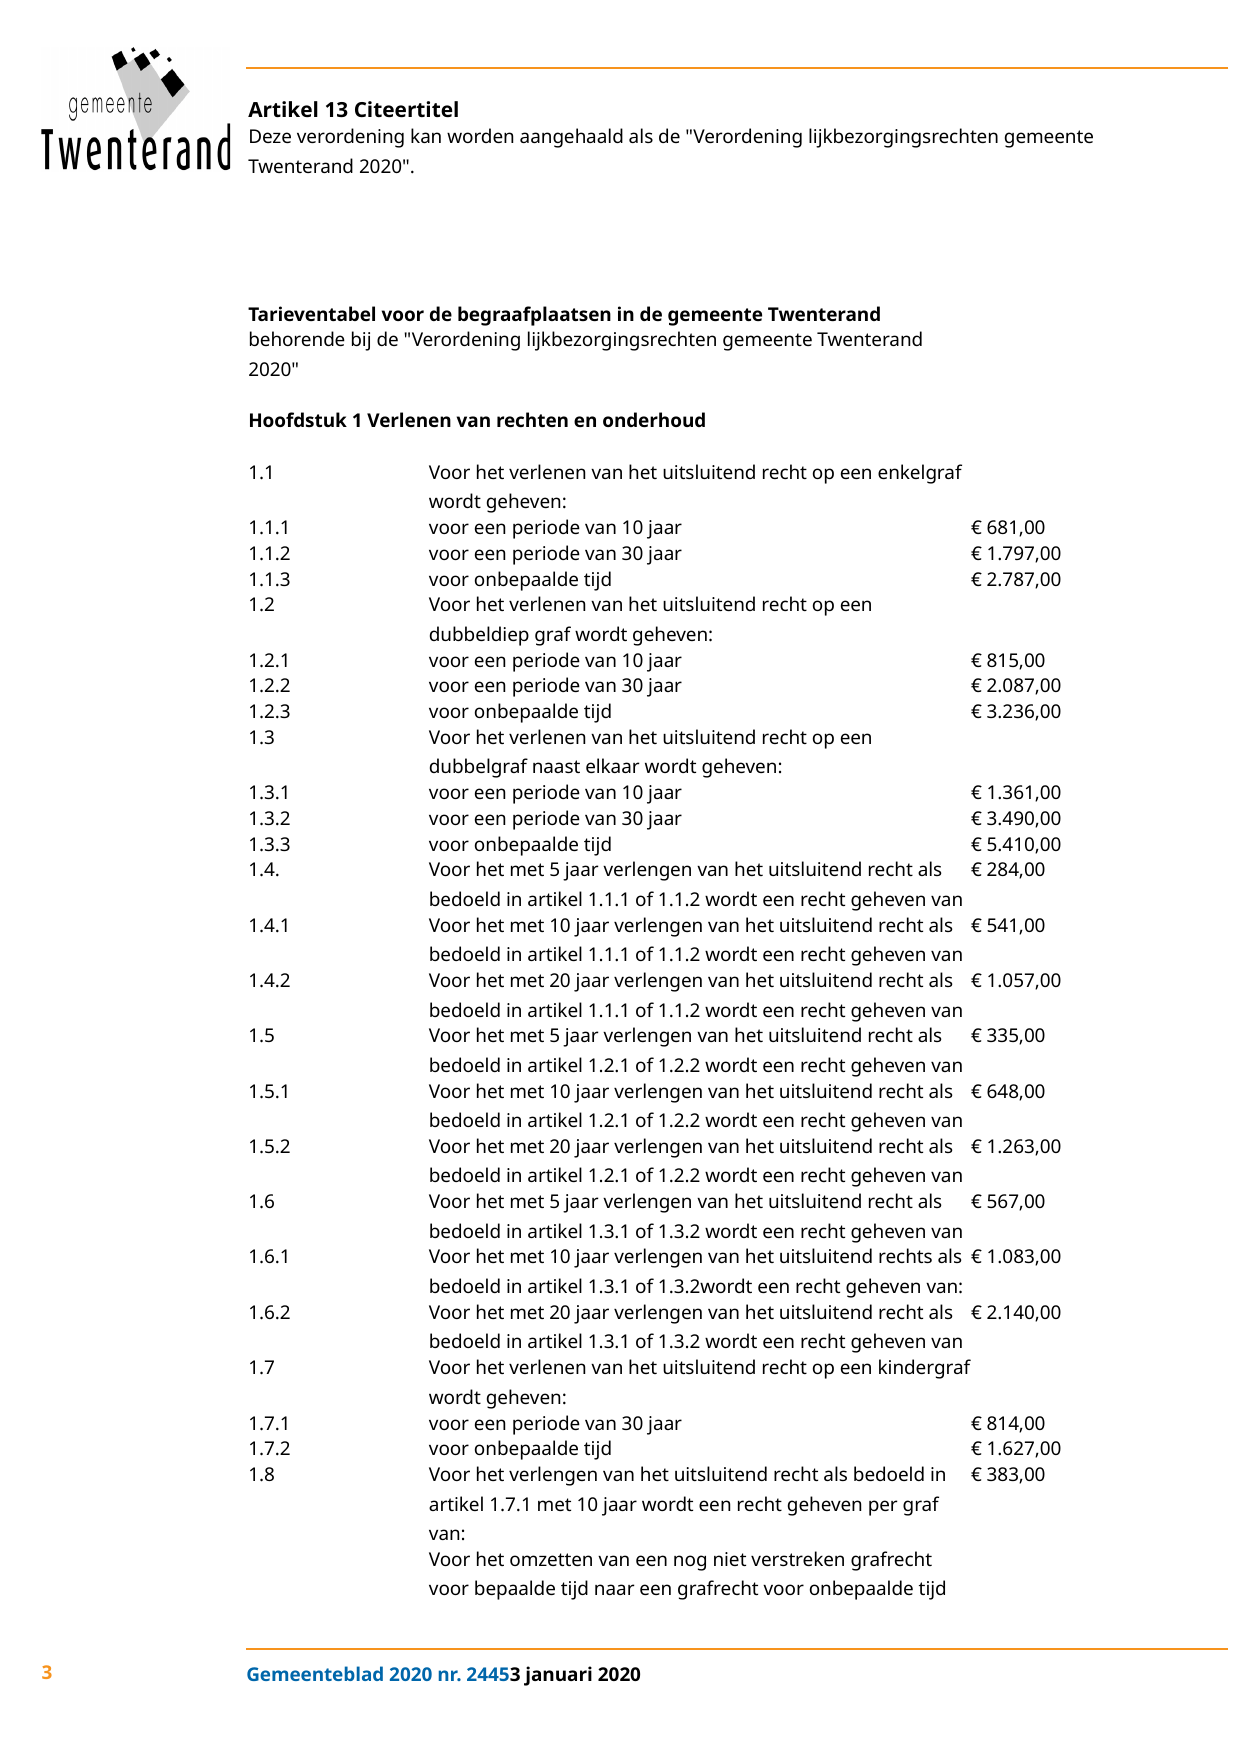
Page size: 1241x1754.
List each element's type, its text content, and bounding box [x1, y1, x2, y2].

table_cell € 814,00 [971, 1410, 1152, 1435]
table_cell 1.2.1 [248, 647, 429, 673]
table_cell Voor het met 20 jaar verlengen van het uitsluitend recht als bedoeld in artikel 1.3.1 of 1.3.2 wordt een recht geheven van [429, 1299, 971, 1354]
table_cell 1.5.1 [248, 1078, 429, 1133]
table_cell 1.1.1 [248, 514, 429, 540]
table_cell 1.4. [248, 857, 429, 912]
table_cell € 567,00 [971, 1189, 1152, 1244]
table_cell Voor het verlenen van het uitsluitend recht op een kindergraf wordt geheven: [429, 1354, 971, 1410]
table_cell € 1.057,00 [971, 967, 1152, 1022]
table_cell 1.4.2 [248, 967, 429, 1022]
table_cell € 2.787,00 [971, 566, 1152, 592]
table_cell € 3.490,00 [971, 805, 1152, 831]
table_cell Voor het met 10 jaar verlengen van het uitsluitend recht als bedoeld in artikel 1.1.1 of 1.1.2 wordt een recht geheven van [429, 912, 971, 967]
table_cell 1.1.3 [248, 566, 429, 592]
table_cell Voor het met 10 jaar verlengen van het uitsluitend rechts als bedoeld in artikel 1.3.1 of 1.3.2wordt een recht geheven van: [429, 1244, 971, 1299]
table_cell 1.4.1 [248, 912, 429, 967]
table_cell voor een periode van 30 jaar [429, 805, 971, 831]
table_cell Voor het met 20 jaar verlengen van het uitsluitend recht als bedoeld in artikel 1.1.1 of 1.1.2 wordt een recht geheven van [429, 967, 971, 1022]
table_cell 1.3 [248, 724, 429, 779]
table_cell [971, 459, 1152, 514]
table_cell voor onbepaalde tijd [429, 698, 971, 724]
table_cell € 335,00 [971, 1023, 1152, 1078]
table_cell € 2.140,00 [971, 1299, 1152, 1354]
table_cell 1.3.1 [248, 779, 429, 805]
table_cell 1.3.2 [248, 805, 429, 831]
table_cell [971, 592, 1152, 647]
table_cell voor een periode van 10 jaar [429, 779, 971, 805]
table_cell [248, 1546, 429, 1601]
table_cell 1.1 [248, 459, 429, 514]
picture [41, 47, 231, 172]
table_cell [248, 433, 429, 459]
table_cell 1.2.2 [248, 673, 429, 698]
table_cell € 3.236,00 [971, 698, 1152, 724]
table_cell € 648,00 [971, 1078, 1152, 1133]
table_cell € 1.263,00 [971, 1133, 1152, 1188]
table_cell Voor het met 5 jaar verlengen van het uitsluitend recht als bedoeld in artikel 1.2.1 of 1.2.2 wordt een recht geheven van [429, 1023, 971, 1078]
table_cell Voor het verlenen van het uitsluitend recht op een dubbelgraf naast elkaar wordt geheven: [429, 724, 971, 779]
table_cell Voor het met 20 jaar verlengen van het uitsluitend recht als bedoeld in artikel 1.2.1 of 1.2.2 wordt een recht geheven van [429, 1133, 971, 1188]
table_cell Voor het verlenen van het uitsluitend recht op een dubbeldiep graf wordt geheven: [429, 592, 971, 647]
table_cell voor een periode van 30 jaar [429, 673, 971, 698]
table_cell € 383,00 [971, 1461, 1152, 1546]
table_cell Voor het omzetten van een nog niet verstreken grafrecht voor bepaalde tijd naar een grafrecht voor onbepaalde tijd [429, 1546, 971, 1601]
table_cell voor een periode van 30 jaar [429, 540, 971, 566]
table_cell 1.2.3 [248, 698, 429, 724]
table_cell 1.7 [248, 1354, 429, 1410]
text Artikel 13 Citeertitel [248, 95, 1152, 123]
table_cell behorende bij de "Verordening lijkbezorgingsrechten gemeente Twenterand 2020" [248, 327, 971, 382]
table_cell voor onbepaalde tijd [429, 566, 971, 592]
table_cell Voor het met 5 jaar verlengen van het uitsluitend recht als bedoeld in artikel 1.3.1 of 1.3.2 wordt een recht geheven van [429, 1189, 971, 1244]
table_cell € 1.627,00 [971, 1435, 1152, 1461]
table_cell 1.3.3 [248, 831, 429, 857]
table_cell € 1.083,00 [971, 1244, 1152, 1299]
table_cell 1.6 [248, 1189, 429, 1244]
table_cell € 815,00 [971, 647, 1152, 673]
table_cell [971, 1546, 1152, 1601]
table_cell 1.1.2 [248, 540, 429, 566]
table_cell 1.6.1 [248, 1244, 429, 1299]
table_cell [429, 382, 971, 408]
table_cell voor onbepaalde tijd [429, 831, 971, 857]
table_cell Voor het met 10 jaar verlengen van het uitsluitend recht als bedoeld in artikel 1.2.1 of 1.2.2 wordt een recht geheven van [429, 1078, 971, 1133]
table_cell € 1.797,00 [971, 540, 1152, 566]
table_cell 1.2 [248, 592, 429, 647]
table_cell € 284,00 [971, 857, 1152, 912]
text Deze verordening kan worden aangehaald als de "Verordening lijkbezorgingsrechten gemeente Twenterand 2020". [248, 123, 1152, 178]
table_cell 1.7.2 [248, 1435, 429, 1461]
table_cell voor een periode van 10 jaar [429, 647, 971, 673]
table_cell 1.5.2 [248, 1133, 429, 1188]
table_header Tarieventabel voor de begraafplaatsen in de gemeente Twenterand [248, 301, 971, 327]
table_cell € 1.361,00 [971, 779, 1152, 805]
table_cell Voor het verlengen van het uitsluitend recht als bedoeld in artikel 1.7.1 met 10 jaar wordt een recht geheven per graf van: [429, 1461, 971, 1546]
table_header [971, 301, 1152, 327]
table_cell [429, 433, 971, 459]
table_cell [971, 433, 1152, 459]
table_cell 1.8 [248, 1461, 429, 1546]
table_cell voor een periode van 30 jaar [429, 1410, 971, 1435]
table_cell 1.5 [248, 1023, 429, 1078]
table_cell [971, 1354, 1152, 1410]
table_cell Voor het met 5 jaar verlengen van het uitsluitend recht als bedoeld in artikel 1.1.1 of 1.1.2 wordt een recht geheven van [429, 857, 971, 912]
table_cell [971, 408, 1152, 433]
table_cell 1.7.1 [248, 1410, 429, 1435]
table_cell [971, 724, 1152, 779]
table_cell [248, 382, 429, 408]
table_cell € 681,00 [971, 514, 1152, 540]
table_cell Voor het verlenen van het uitsluitend recht op een enkelgraf wordt geheven: [429, 459, 971, 514]
table_cell Hoofdstuk 1 Verlenen van rechten en onderhoud [248, 408, 971, 433]
table_cell € 541,00 [971, 912, 1152, 967]
table_cell [971, 327, 1152, 382]
table_cell € 2.087,00 [971, 673, 1152, 698]
table_cell € 5.410,00 [971, 831, 1152, 857]
table_cell [971, 382, 1152, 408]
table_cell voor onbepaalde tijd [429, 1435, 971, 1461]
table_cell voor een periode van 10 jaar [429, 514, 971, 540]
table_cell 1.6.2 [248, 1299, 429, 1354]
